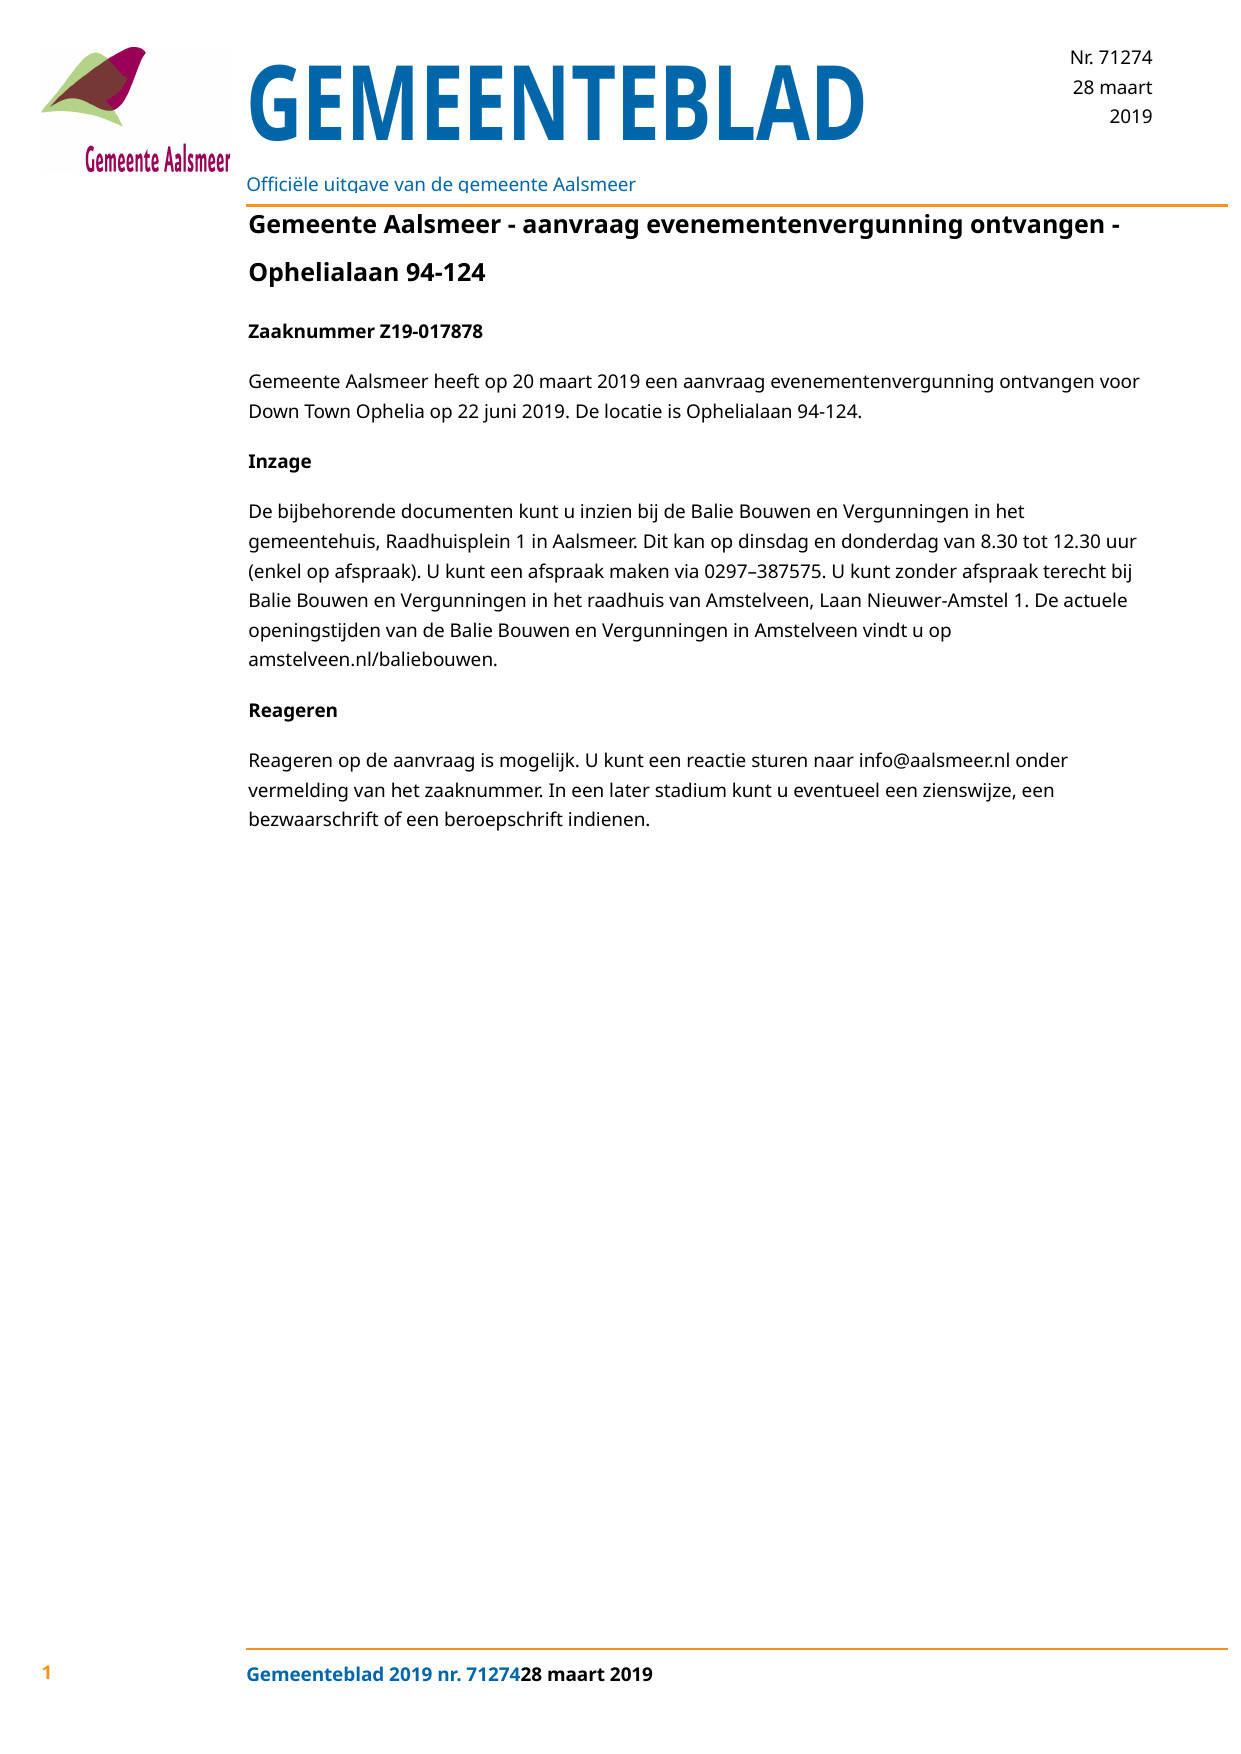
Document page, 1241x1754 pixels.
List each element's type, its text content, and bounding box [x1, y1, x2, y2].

text Zaaknummer Z19-017878 [248, 318, 1152, 344]
text Inzage [248, 448, 1152, 474]
text Gemeente Aalsmeer - aanvraag evenementenvergunning ontvangen - Ophelialaan 94-124 [248, 207, 1152, 288]
picture [41, 47, 231, 172]
text Gemeente Aalsmeer heeft op 20 maart 2019 een aanvraag evenementenvergunning ontvangen voor Down Town Ophelia op 22 juni 2019. De locatie is Ophelialaan 94-124. [248, 368, 1152, 424]
text Reageren [248, 697, 1152, 723]
text Reageren op de aanvraag is mogelijk. U kunt een reactie sturen naar info@aalsmeer.nl onder vermelding van het zaaknummer. In een later stadium kunt u eventueel een zienswijze, een bezwaarschrift of een beroepschrift indienen. [248, 747, 1152, 832]
text De bijbehorende documenten kunt u inzien bij de Balie Bouwen en Vergunningen in het gemeentehuis, Raadhuisplein 1 in Aalsmeer. Dit kan op dinsdag en donderdag van 8.30 tot 12.30 uur (enkel op afspraak). U kunt een afspraak maken via 0297–387575. U kunt zonder afspraak terecht bij Balie Bouwen en Vergunningen in het raadhuis van Amstelveen, Laan Nieuwer-Amstel 1. De actuele openingstijden van de Balie Bouwen en Vergunningen in Amstelveen vindt u op amstelveen.nl/baliebouwen. [248, 499, 1152, 672]
